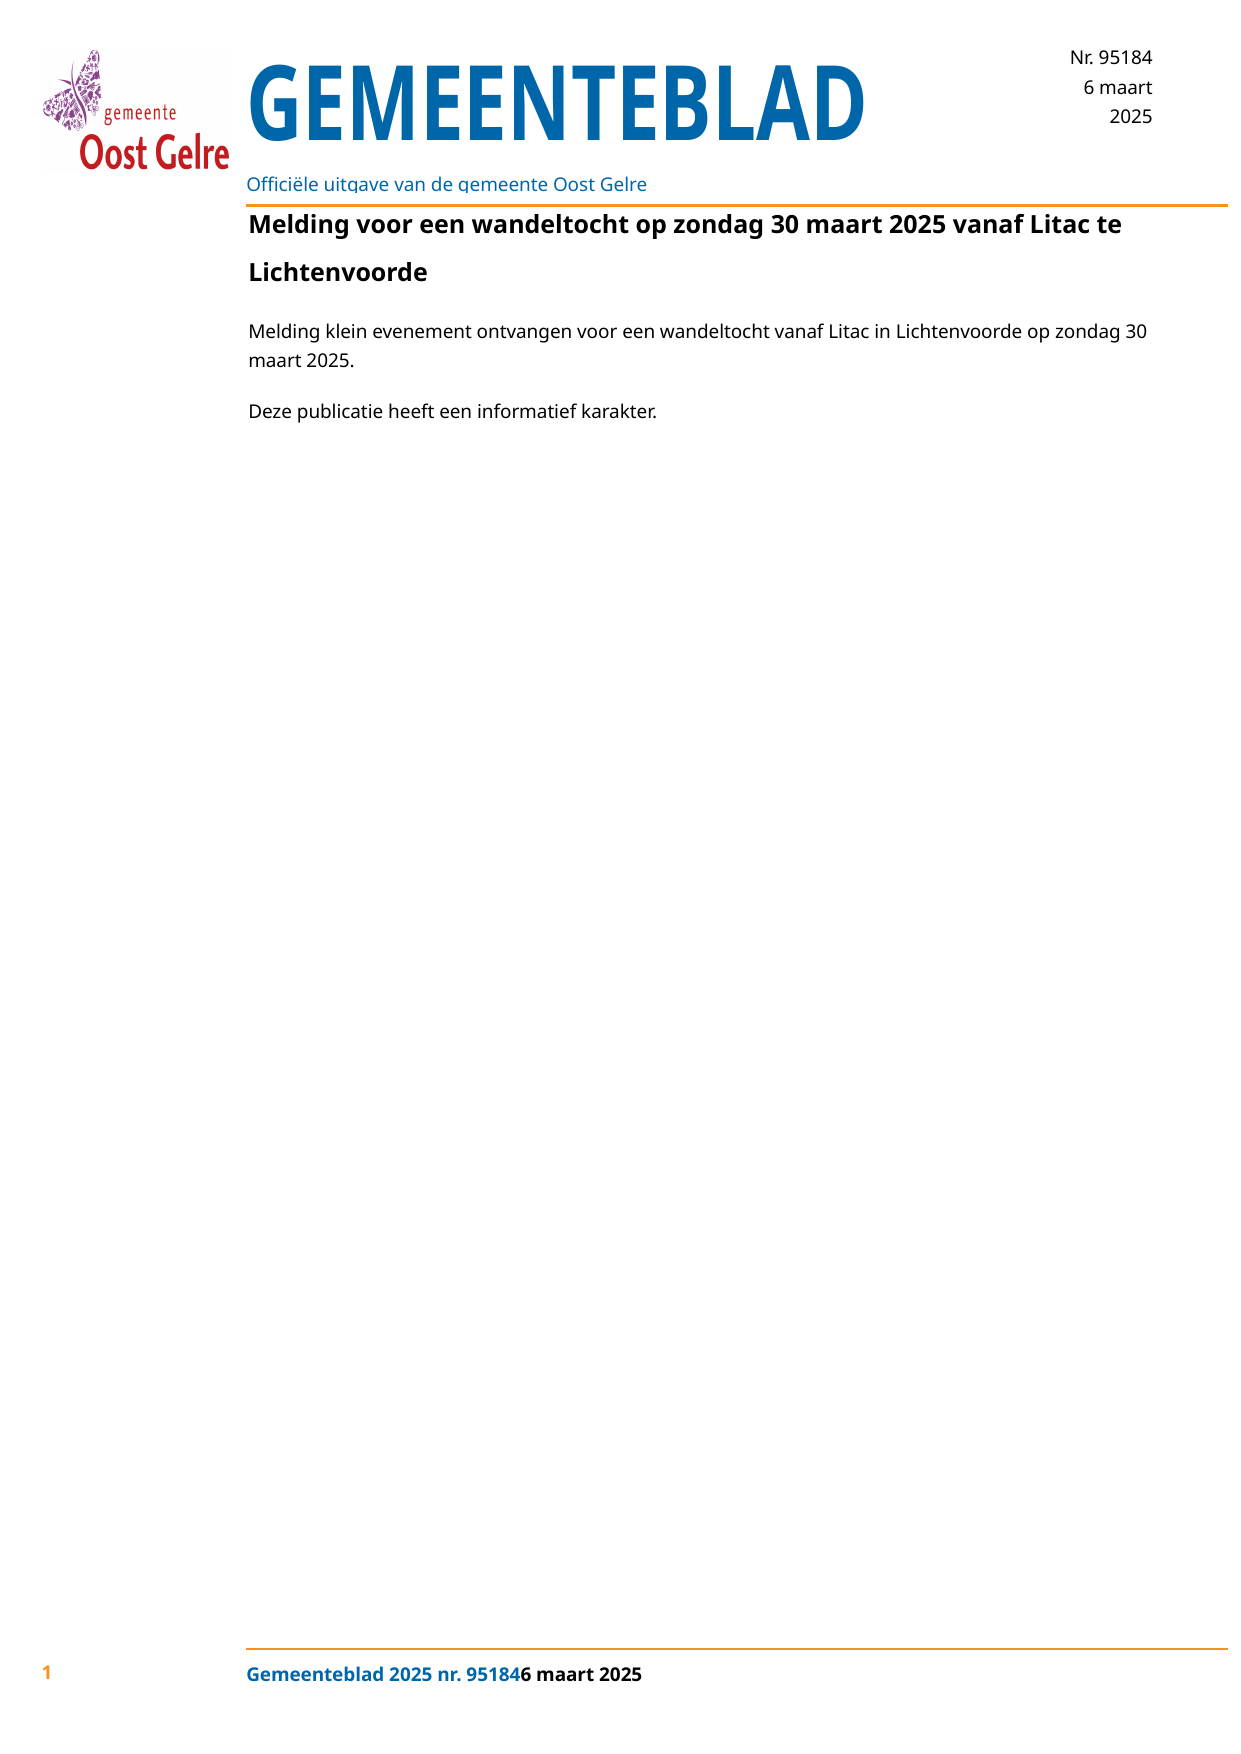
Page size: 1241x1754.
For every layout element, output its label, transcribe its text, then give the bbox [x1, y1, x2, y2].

text Melding klein evenement ontvangen voor een wandeltocht vanaf Litac in Lichtenvoorde op zondag 30 maart 2025. [248, 318, 1152, 373]
picture [41, 47, 231, 172]
text Melding voor een wandeltocht op zondag 30 maart 2025 vanaf Litac te Lichtenvoorde [248, 207, 1152, 288]
text Deze publicatie heeft een informatief karakter. [248, 398, 1152, 424]
